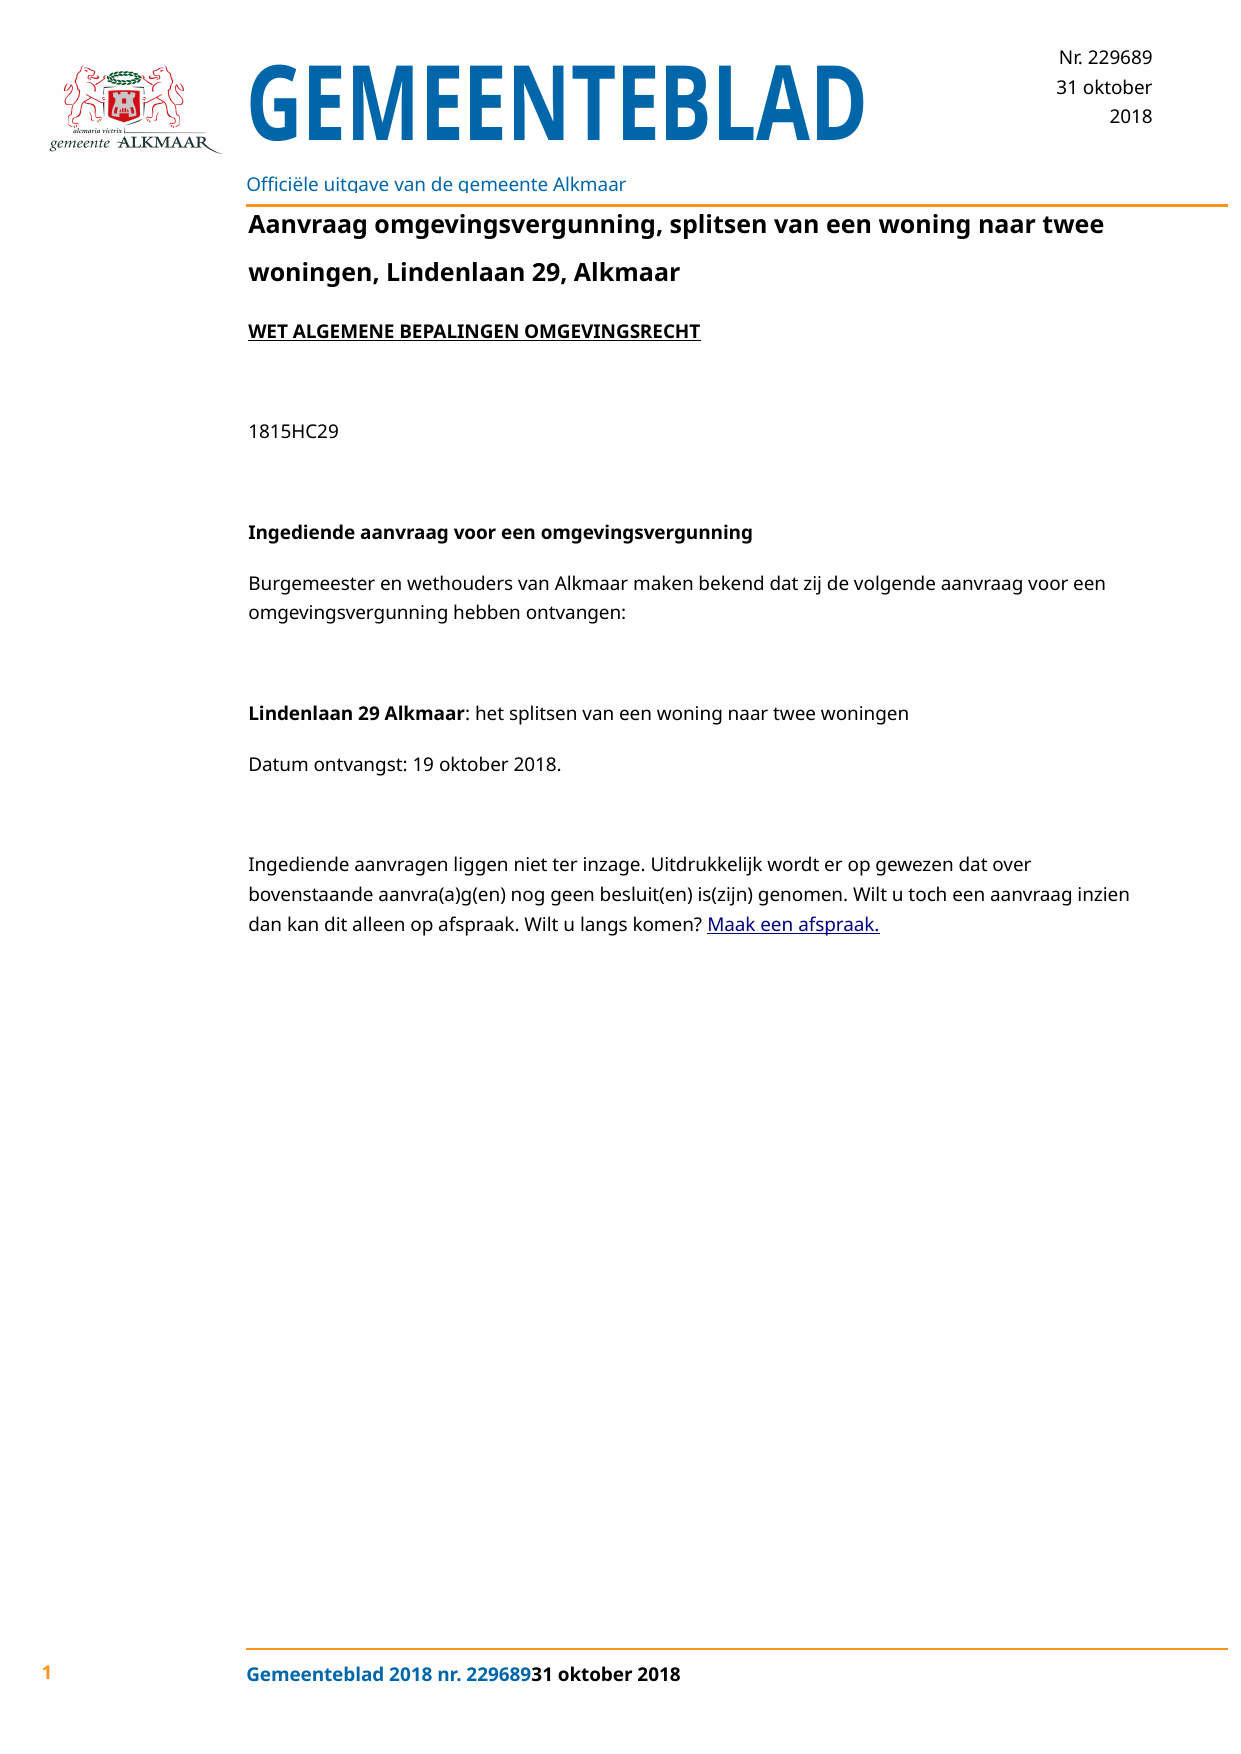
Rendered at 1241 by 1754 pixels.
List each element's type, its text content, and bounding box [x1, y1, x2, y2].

text WET ALGEMENE BEPALINGEN OMGEVINGSRECHT [248, 318, 1152, 344]
text Burgemeester en wethouders van Alkmaar maken bekend dat zij de volgende aanvraag voor een omgevingsvergunning hebben ontvangen: [248, 570, 1152, 625]
text Lindenlaan 29 Alkmaar: het splitsen van een woning naar twee woningen [248, 700, 1152, 726]
text 1815HC29 [248, 419, 1152, 444]
text Ingediende aanvragen liggen niet ter inzage. Uitdrukkelijk wordt er op gewezen dat over bovenstaande aanvra(a)g(en) nog geen besluit(en) is(zijn) genomen. Wilt u toch een aanvraag inzien dan kan dit alleen op afspraak. Wilt u langs komen? Maak een afspraak. [248, 852, 1152, 937]
picture [41, 47, 231, 172]
text Datum ontvangst: 19 oktober 2018. [248, 751, 1152, 777]
text Ingediende aanvraag voor een omgevingsvergunning [248, 519, 1152, 545]
text Aanvraag omgevingsvergunning, splitsen van een woning naar twee woningen, Lindenlaan 29, Alkmaar [248, 207, 1152, 288]
